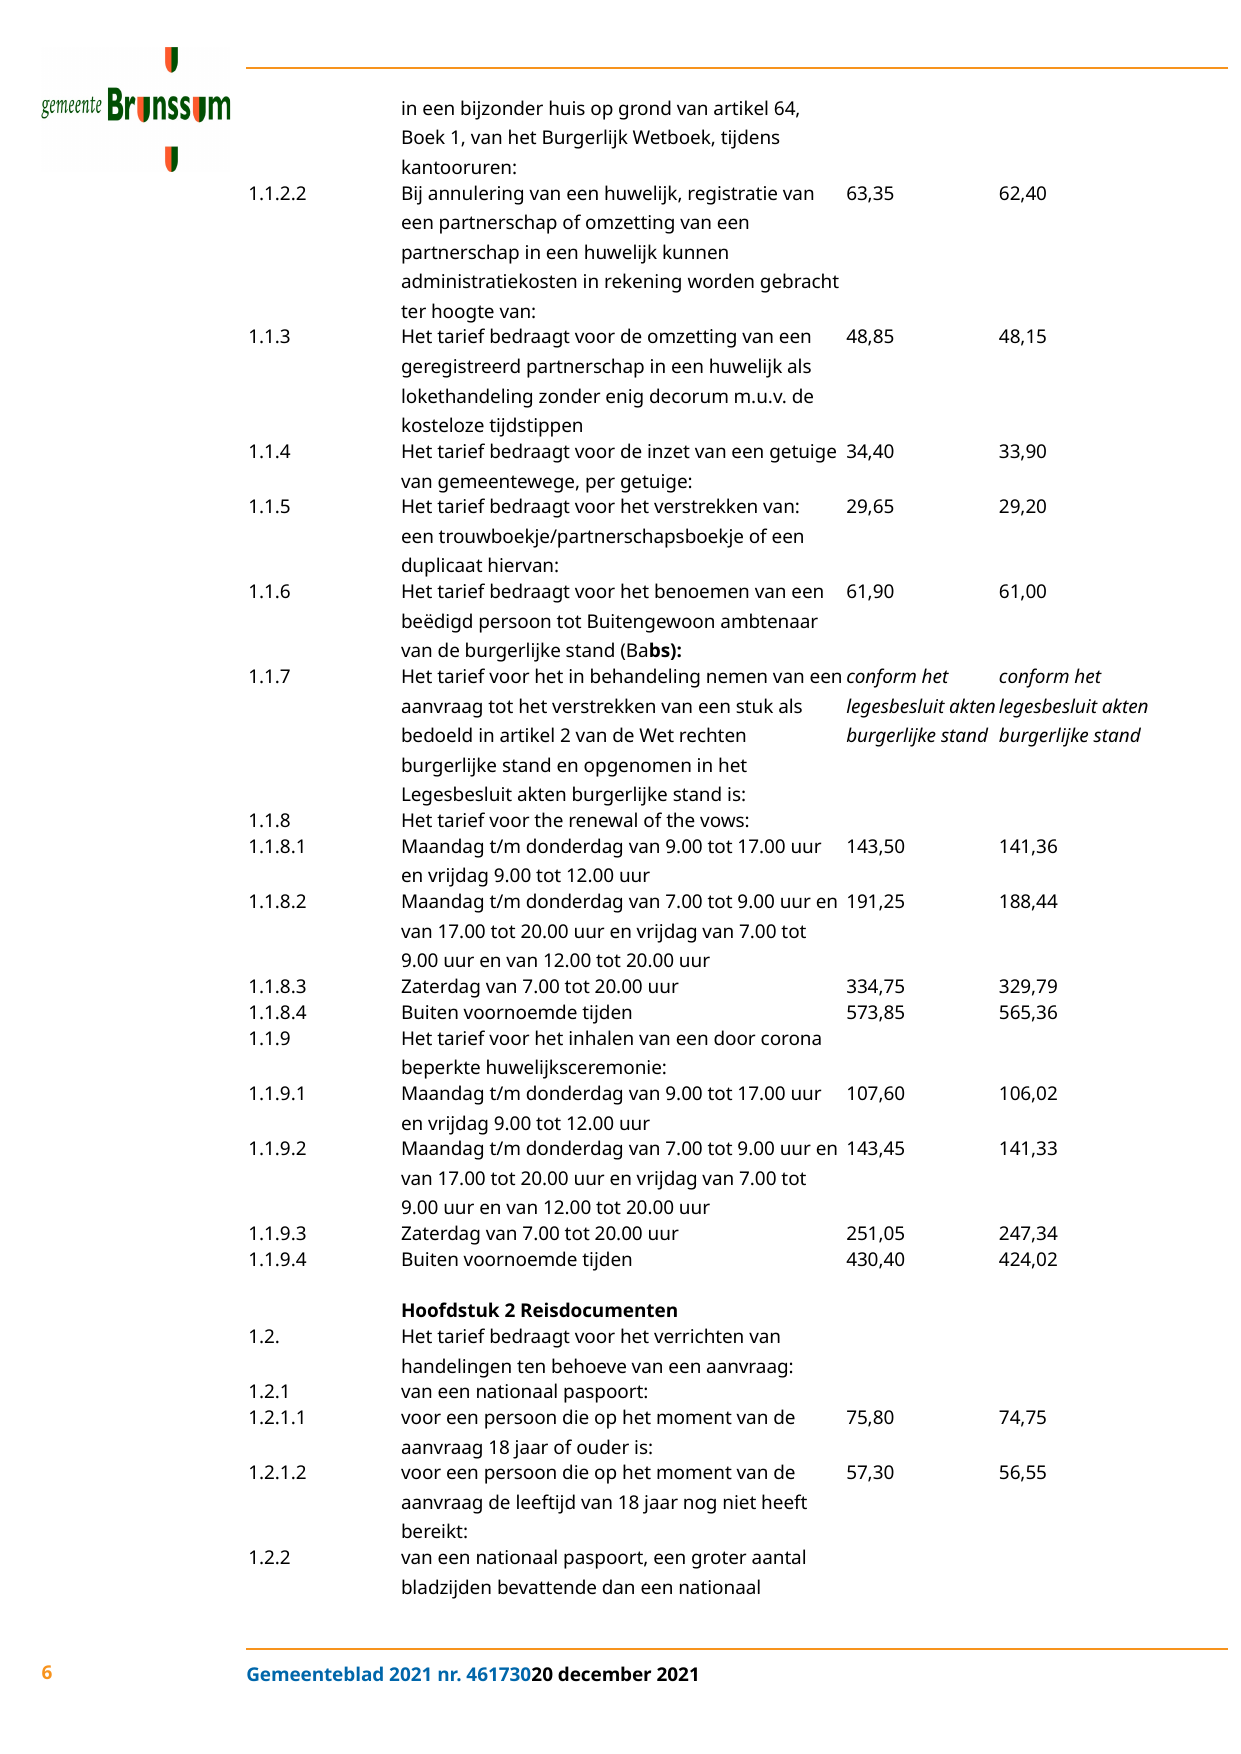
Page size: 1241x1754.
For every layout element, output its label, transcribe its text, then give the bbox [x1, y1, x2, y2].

table_cell 61,90 [846, 579, 999, 663]
table_cell 33,90 [999, 438, 1152, 493]
table_cell 1.2.1 [248, 1379, 401, 1404]
table_cell 430,40 [846, 1246, 999, 1272]
table_cell 48,15 [999, 324, 1152, 438]
table_cell 34,40 [846, 438, 999, 493]
table_cell [999, 1323, 1152, 1378]
table_cell 1.1.8.4 [248, 999, 401, 1025]
table_cell [248, 1298, 401, 1323]
table_cell 1.1.3 [248, 324, 401, 438]
table_cell 1.2.1.1 [248, 1404, 401, 1459]
table_cell 573,85 [846, 999, 999, 1025]
table_cell Maandag t/m donderdag van 9.00 tot 17.00 uur en vrijdag 9.00 tot 12.00 uur [401, 833, 846, 888]
table_cell [846, 1323, 999, 1378]
table_cell 1.1.7 [248, 663, 401, 807]
table_cell Het tarief voor het inhalen van een door corona beperkte huwelijksceremonie: [401, 1025, 846, 1080]
table_cell 424,02 [999, 1246, 1152, 1272]
table_cell 61,00 [999, 579, 1152, 663]
table_cell 1.1.6 [248, 579, 401, 663]
table_cell 1.1.5 [248, 494, 401, 578]
table_cell 1.1.9 [248, 1025, 401, 1080]
table_cell Het tarief bedraagt voor het verrichten van handelingen ten behoeve van een aanvraag: [401, 1323, 846, 1378]
table_cell 1.2.2 [248, 1545, 401, 1600]
table_cell Zaterdag van 7.00 tot 20.00 uur [401, 973, 846, 999]
table_cell [401, 1272, 846, 1297]
table_cell [248, 95, 401, 180]
table_cell 107,60 [846, 1080, 999, 1135]
table_cell Het tarief bedraagt voor het verstrekken van: een trouwboekje/partnerschapsboekje of een duplicaat hiervan: [401, 494, 846, 578]
table_cell 75,80 [846, 1404, 999, 1459]
table_cell [999, 1025, 1152, 1080]
table_cell 1.1.2.2 [248, 180, 401, 324]
table_cell 1.1.9.4 [248, 1246, 401, 1272]
table_cell 141,33 [999, 1135, 1152, 1220]
table_cell [846, 1298, 999, 1323]
table_cell 1.1.8.1 [248, 833, 401, 888]
table_cell 251,05 [846, 1220, 999, 1246]
table_cell [999, 1298, 1152, 1323]
table_cell in een bijzonder huis op grond van artikel 64, Boek 1, van het Burgerlijk Wetboek, tijdens kantooruren: [401, 95, 846, 180]
table_cell 29,65 [846, 494, 999, 578]
table_cell 1.1.9.2 [248, 1135, 401, 1220]
table_cell Maandag t/m donderdag van 7.00 tot 9.00 uur en van 17.00 tot 20.00 uur en vrijdag van 7.00 tot 9.00 uur en van 12.00 tot 20.00 uur [401, 889, 846, 973]
table_cell 29,20 [999, 494, 1152, 578]
table_cell conform het legesbesluit akten burgerlijke stand [846, 663, 999, 807]
table_cell conform het legesbesluit akten burgerlijke stand [999, 663, 1152, 807]
table_cell 62,40 [999, 180, 1152, 324]
table_cell [846, 1025, 999, 1080]
table_cell 334,75 [846, 973, 999, 999]
table_cell Het tarief bedraagt voor de inzet van een getuige van gemeentewege, per getuige: [401, 438, 846, 493]
table_cell Bij annulering van een huwelijk, registratie van een partnerschap of omzetting van een partnerschap in een huwelijk kunnen administratiekosten in rekening worden gebracht ter hoogte van: [401, 180, 846, 324]
picture [41, 47, 231, 172]
table_cell 63,35 [846, 180, 999, 324]
table_cell [999, 1379, 1152, 1404]
table_cell Het tarief bedraagt voor de omzetting van een geregistreerd partnerschap in een huwelijk als lokethandeling zonder enig decorum m.u.v. de kosteloze tijdstippen [401, 324, 846, 438]
table_cell [999, 808, 1152, 833]
table_cell 143,50 [846, 833, 999, 888]
table_cell 247,34 [999, 1220, 1152, 1246]
table_cell Zaterdag van 7.00 tot 20.00 uur [401, 1220, 846, 1246]
table_cell 1.1.4 [248, 438, 401, 493]
table_cell [999, 1545, 1152, 1600]
table_cell 191,25 [846, 889, 999, 973]
table_cell Hoofdstuk 2 Reisdocumenten [401, 1298, 846, 1323]
table_cell 188,44 [999, 889, 1152, 973]
table_cell 1.1.8.2 [248, 889, 401, 973]
table_cell 56,55 [999, 1460, 1152, 1544]
table_cell [846, 1545, 999, 1600]
table_cell [999, 95, 1152, 180]
table_cell 329,79 [999, 973, 1152, 999]
table_cell voor een persoon die op het moment van de aanvraag de leeftijd van 18 jaar nog niet heeft bereikt: [401, 1460, 846, 1544]
table_cell 74,75 [999, 1404, 1152, 1459]
table_cell [846, 808, 999, 833]
table_cell 106,02 [999, 1080, 1152, 1135]
table_cell Buiten voornoemde tijden [401, 1246, 846, 1272]
table_cell 1.1.9.3 [248, 1220, 401, 1246]
table_cell 1.2. [248, 1323, 401, 1378]
table_cell voor een persoon die op het moment van de aanvraag 18 jaar of ouder is: [401, 1404, 846, 1459]
table_cell Het tarief bedraagt voor het benoemen van een beëdigd persoon tot Buitengewoon ambtenaar van de burgerlijke stand (Babs): [401, 579, 846, 663]
table_cell [999, 1272, 1152, 1297]
table_cell 143,45 [846, 1135, 999, 1220]
table_cell 141,36 [999, 833, 1152, 888]
table_cell 48,85 [846, 324, 999, 438]
table_cell Het tarief voor the renewal of the vows: [401, 808, 846, 833]
table_cell van een nationaal paspoort, een groter aantal bladzijden bevattende dan een nationaal [401, 1545, 846, 1600]
table_cell Het tarief voor het in behandeling nemen van een aanvraag tot het verstrekken van een stuk als bedoeld in artikel 2 van de Wet rechten burgerlijke stand en opgenomen in het Legesbesluit akten burgerlijke stand is: [401, 663, 846, 807]
table_cell 1.1.8.3 [248, 973, 401, 999]
table_cell Maandag t/m donderdag van 7.00 tot 9.00 uur en van 17.00 tot 20.00 uur en vrijdag van 7.00 tot 9.00 uur en van 12.00 tot 20.00 uur [401, 1135, 846, 1220]
table_cell [846, 1379, 999, 1404]
table_cell [248, 1272, 401, 1297]
table_cell 565,36 [999, 999, 1152, 1025]
table_cell Buiten voornoemde tijden [401, 999, 846, 1025]
table_cell [846, 95, 999, 180]
table_cell 1.2.1.2 [248, 1460, 401, 1544]
table_cell [846, 1272, 999, 1297]
table_cell 1.1.8 [248, 808, 401, 833]
table_cell Maandag t/m donderdag van 9.00 tot 17.00 uur en vrijdag 9.00 tot 12.00 uur [401, 1080, 846, 1135]
table_cell van een nationaal paspoort: [401, 1379, 846, 1404]
table_cell 57,30 [846, 1460, 999, 1544]
table_cell 1.1.9.1 [248, 1080, 401, 1135]
